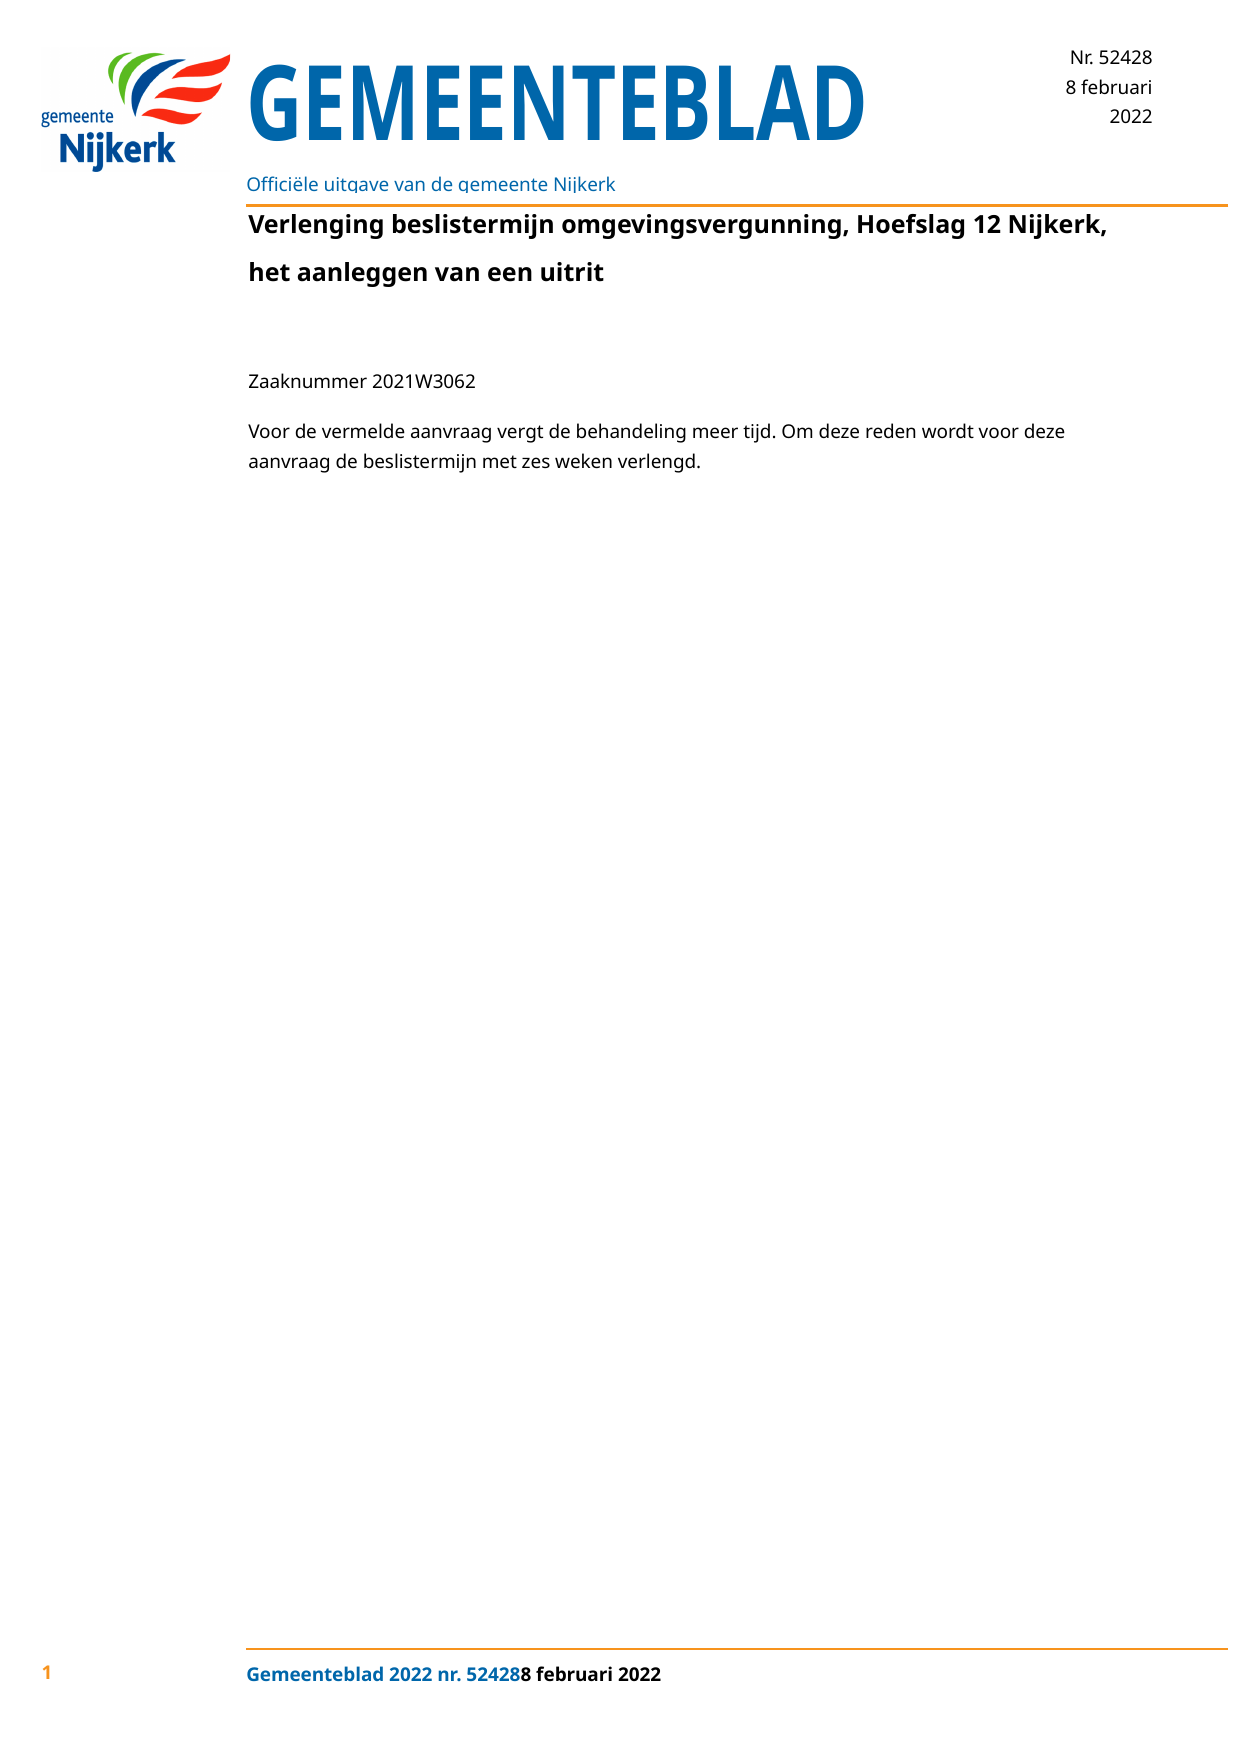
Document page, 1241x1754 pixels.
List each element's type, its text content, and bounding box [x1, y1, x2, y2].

text Voor de vermelde aanvraag vergt de behandeling meer tijd. Om deze reden wordt voor deze aanvraag de beslistermijn met zes weken verlengd. [248, 419, 1152, 474]
picture [41, 47, 231, 172]
text Zaaknummer 2021W3062 [248, 368, 1152, 394]
text Verlenging beslistermijn omgevingsvergunning, Hoefslag 12 Nijkerk, het aanleggen van een uitrit [248, 207, 1152, 288]
